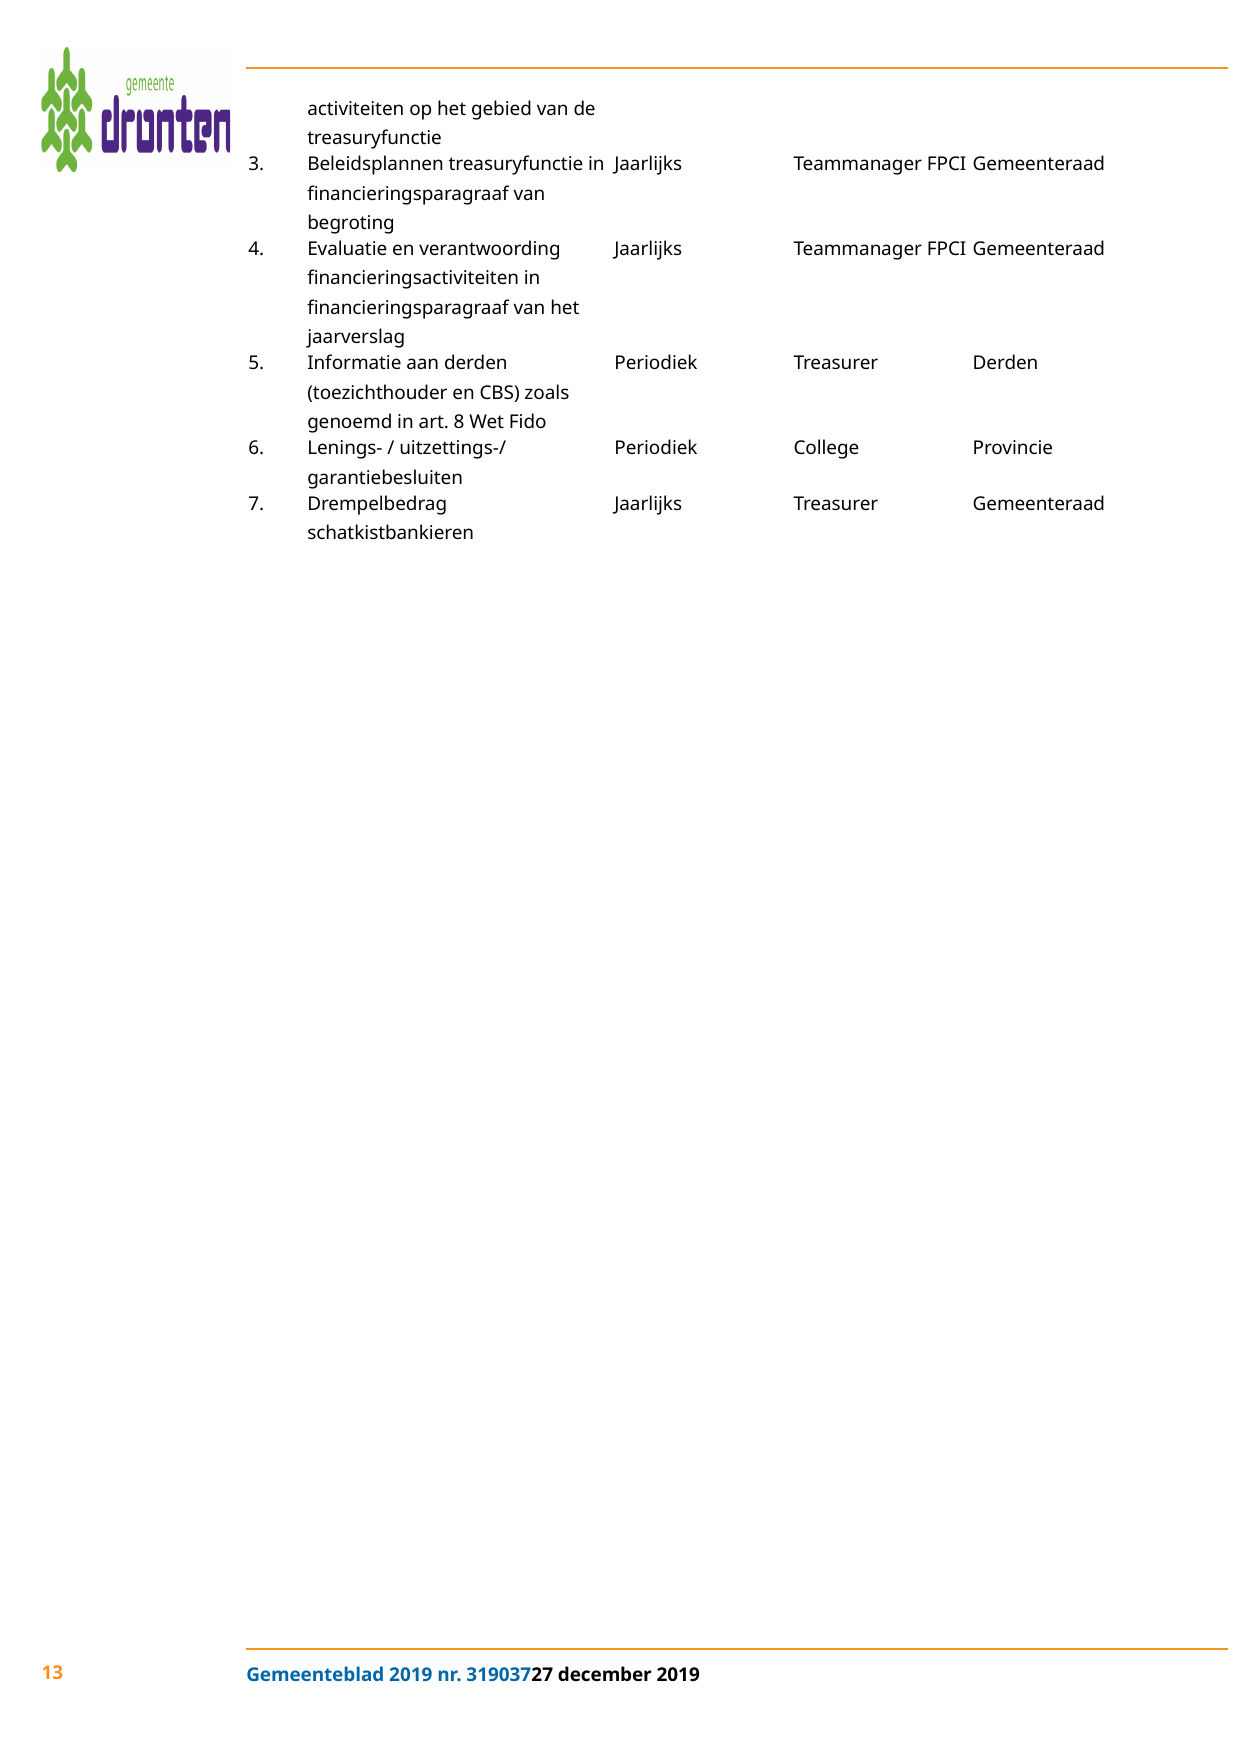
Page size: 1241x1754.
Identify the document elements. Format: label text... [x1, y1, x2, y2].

table_cell Jaarlijks [614, 235, 793, 349]
table_cell Treasurer [793, 490, 972, 545]
table_cell Gemeenteraad [973, 150, 1152, 235]
table_cell Jaarlijks [614, 490, 793, 545]
table_cell Lenings- / uitzettings-/ garantiebesluiten [248, 434, 614, 490]
table_cell Informatie aan derden (toezichthouder en CBS) zoals genoemd in art. 8 Wet Fido [248, 350, 614, 434]
table_cell activiteiten op het gebied van de treasuryfunctie [248, 95, 614, 150]
table_cell Beleidsplannen treasuryfunctie in financieringsparagraaf van begroting [248, 150, 614, 235]
table_cell Treasurer [793, 350, 972, 434]
table_cell Derden [973, 350, 1152, 434]
table_cell College [793, 434, 972, 490]
picture [41, 47, 231, 172]
table_cell Jaarlijks [614, 150, 793, 235]
table_cell Evaluatie en verantwoording financieringsactiviteiten in financieringsparagraaf van het jaarverslag [248, 235, 614, 349]
table_cell Gemeenteraad [973, 235, 1152, 349]
table_cell Gemeenteraad [973, 490, 1152, 545]
table_cell Teammanager FPCI [793, 235, 972, 349]
table_cell [973, 95, 1152, 150]
table_cell Periodiek [614, 350, 793, 434]
table_cell Provincie [973, 434, 1152, 490]
table_cell Drempelbedrag schatkistbankieren [248, 490, 614, 545]
table_cell Periodiek [614, 434, 793, 490]
table_cell [793, 95, 972, 150]
table_cell Teammanager FPCI [793, 150, 972, 235]
table_cell [614, 95, 793, 150]
